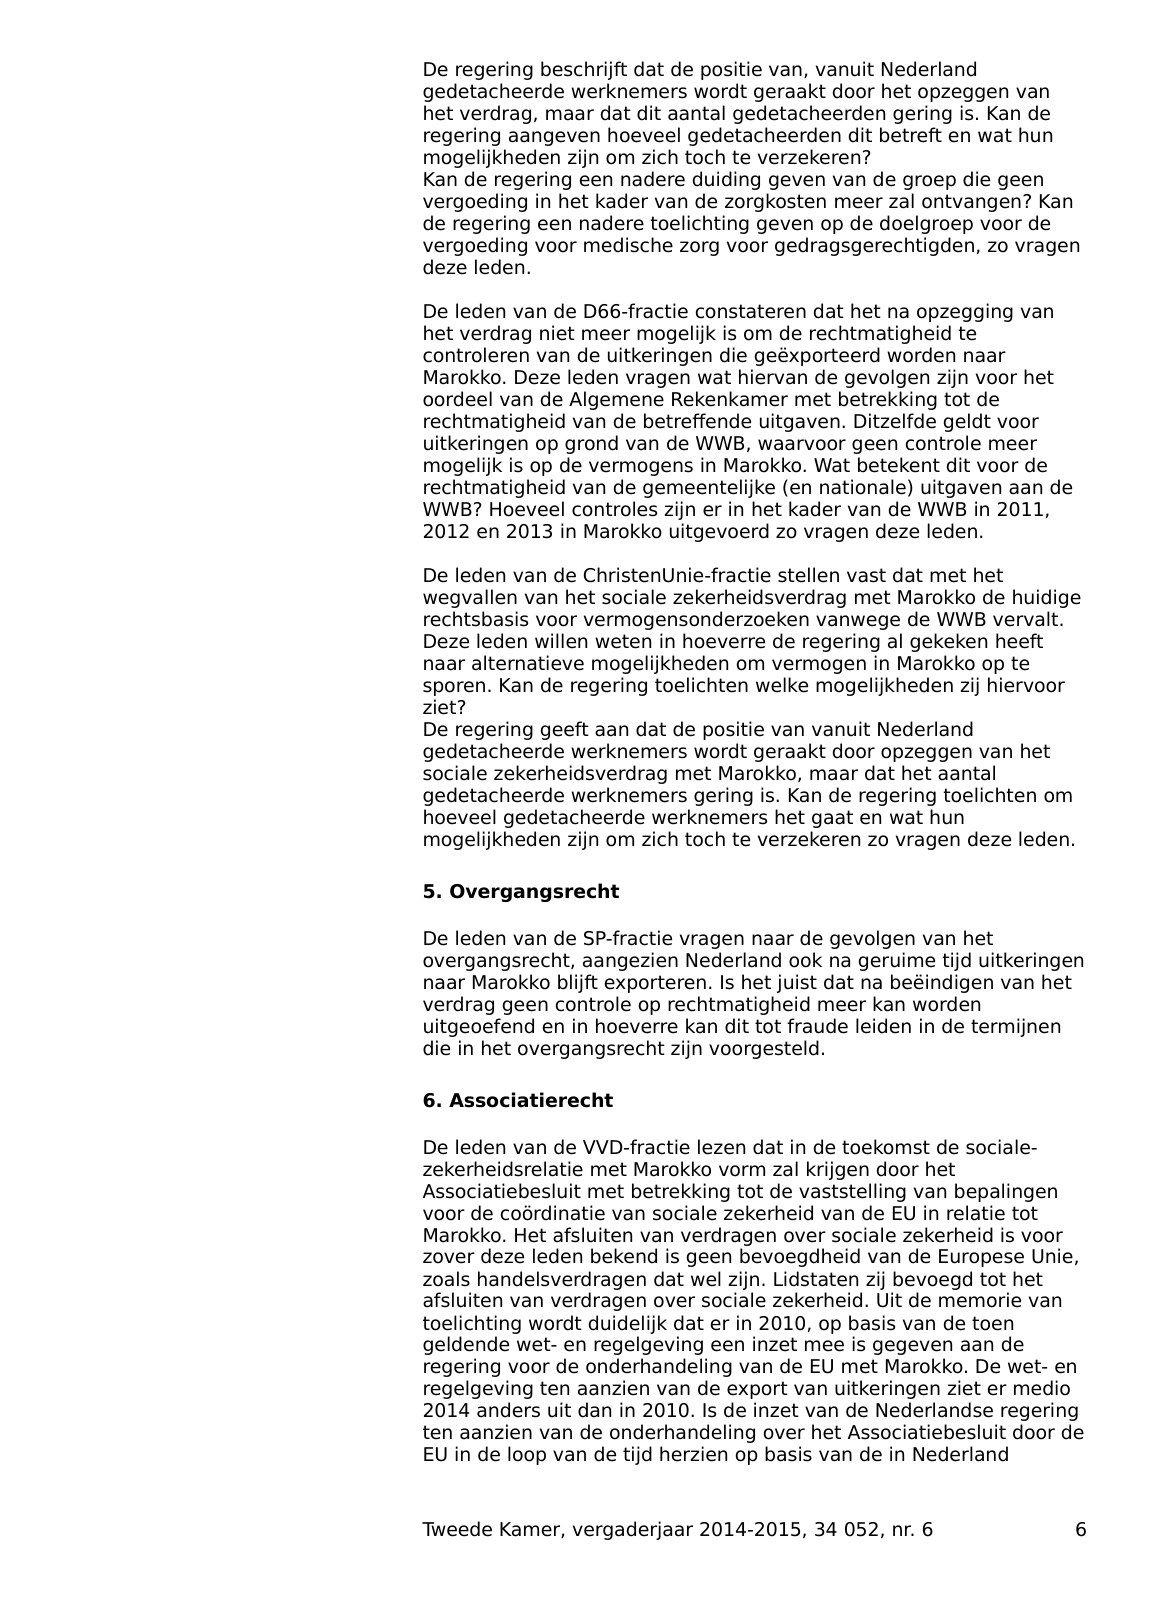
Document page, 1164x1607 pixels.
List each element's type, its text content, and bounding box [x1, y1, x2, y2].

text Kan de regering een nadere duiding geven van de groep die geen vergoeding in het kader van de zorgkosten meer zal ontvangen? Kan de regering een nadere toelichting geven op de doelgroep voor de vergoeding voor medische zorg voor gedragsgerechtigden, zo vragen deze leden. [422, 169, 1087, 279]
text De regering beschrijft dat de positie van, vanuit Nederland gedetacheerde werknemers wordt geraakt door het opzeggen van het verdrag, maar dat dit aantal gedetacheerden gering is. Kan de regering aangeven hoeveel gedetacheerden dit betreft en wat hun mogelijkheden zijn om zich toch te verzekeren? [422, 59, 1087, 169]
text De leden van de D66-fractie constateren dat het na opzegging van het verdrag niet meer mogelijk is om de rechtmatigheid te controleren van de uitkeringen die geëxporteerd worden naar Marokko. Deze leden vragen wat hiervan de gevolgen zijn voor het oordeel van de Algemene Rekenkamer met betrekking tot de rechtmatigheid van de betreffende uitgaven. Ditzelfde geldt voor uitkeringen op grond van de WWB, waarvoor geen controle meer mogelijk is op de vermogens in Marokko. Wat betekent dit voor de rechtmatigheid van de gemeentelijke (en nationale) uitgaven aan de WWB? Hoeveel controles zijn er in het kader van de WWB in 2011, 2012 en 2013 in Marokko uitgevoerd zo vragen deze leden. [422, 301, 1087, 543]
text De leden van de ChristenUnie-fractie stellen vast dat met het wegvallen van het sociale zekerheidsverdrag met Marokko de huidige rechtsbasis voor vermogensonderzoeken vanwege de WWB vervalt. Deze leden willen weten in hoeverre de regering al gekeken heeft naar alternatieve mogelijkheden om vermogen in Marokko op te sporen. Kan de regering toelichten welke mogelijkheden zij hiervoor ziet? [422, 565, 1087, 719]
text De leden van de SP-fractie vragen naar de gevolgen van het overgangsrecht, aangezien Nederland ook na geruime tijd uitkeringen naar Marokko blijft exporteren. Is het juist dat na beëindigen van het verdrag geen controle op rechtmatigheid meer kan worden uitgeoefend en in hoeverre kan dit tot fraude leiden in de termijnen die in het overgangsrecht zijn voorgesteld. [422, 928, 1087, 1059]
subtitle 5. Overgangsrecht [422, 881, 1087, 903]
subtitle 6. Associatierecht [422, 1089, 1087, 1112]
text De regering geeft aan dat de positie van vanuit Nederland gedetacheerde werknemers wordt geraakt door opzeggen van het sociale zekerheidsverdrag met Marokko, maar dat het aantal gedetacheerde werknemers gering is. Kan de regering toelichten om hoeveel gedetacheerde werknemers het gaat en wat hun mogelijkheden zijn om zich toch te verzekeren zo vragen deze leden. [422, 719, 1087, 851]
text De leden van de VVD-fractie lezen dat in de toekomst de sociale-zekerheidsrelatie met Marokko vorm zal krijgen door het Associatiebesluit met betrekking tot de vaststelling van bepalingen voor de coördinatie van sociale zekerheid van de EU in relatie tot Marokko. Het afsluiten van verdragen over sociale zekerheid is voor zover deze leden bekend is geen bevoegdheid van de Europese Unie, zoals handelsverdragen dat wel zijn. Lidstaten zij bevoegd tot het afsluiten van verdragen over sociale zekerheid. Uit de memorie van toelichting wordt duidelijk dat er in 2010, op basis van de toen geldende wet- en regelgeving een inzet mee is gegeven aan de regering voor de onderhandeling van de EU met Marokko. De wet- en regelgeving ten aanzien van de export van uitkeringen ziet er medio 2014 anders uit dan in 2010. Is de inzet van de Nederlandse regering ten aanzien van de onderhandeling over het Associatiebesluit door de EU in de loop van de tijd herzien op basis van de in Nederland [422, 1137, 1087, 1466]
